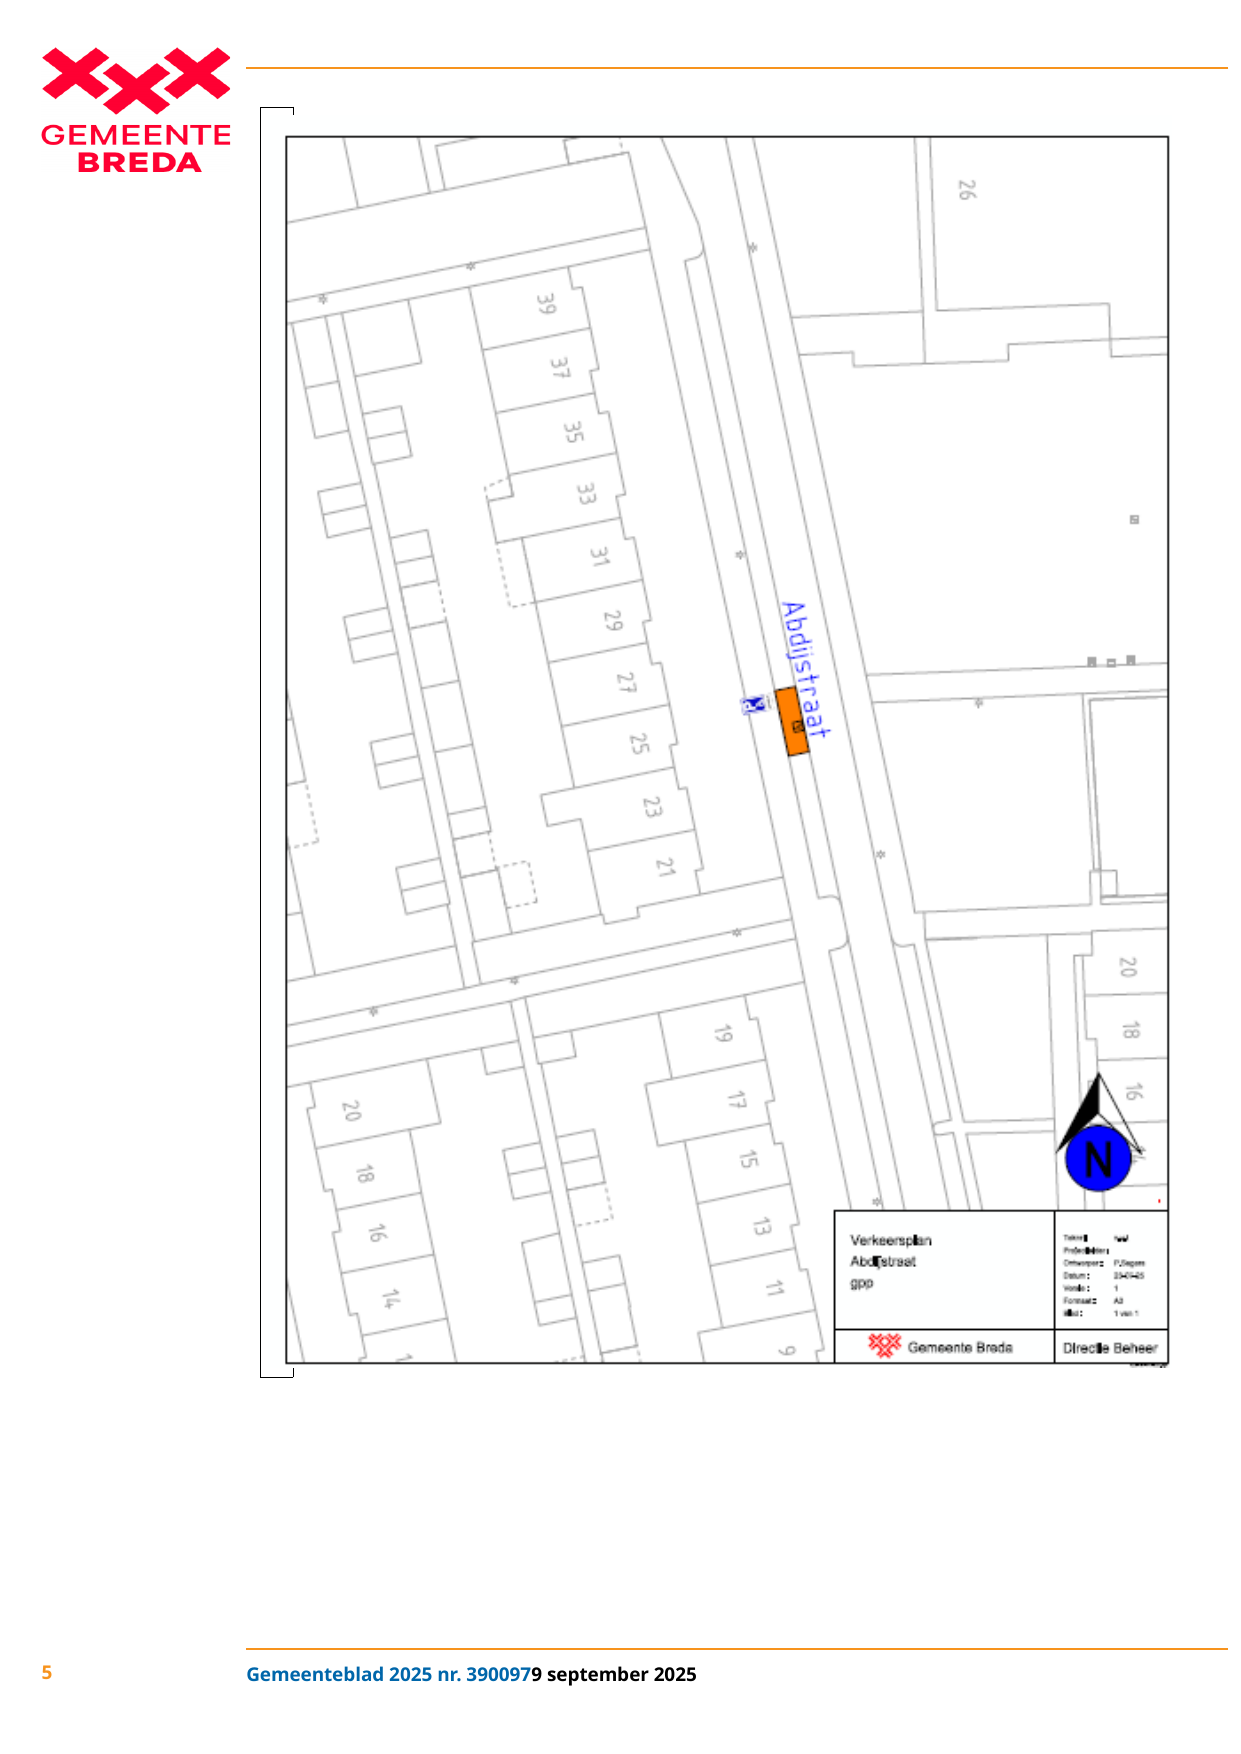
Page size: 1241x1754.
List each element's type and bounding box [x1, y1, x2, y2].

picture [268, 115, 1173, 1368]
picture [41, 47, 231, 172]
